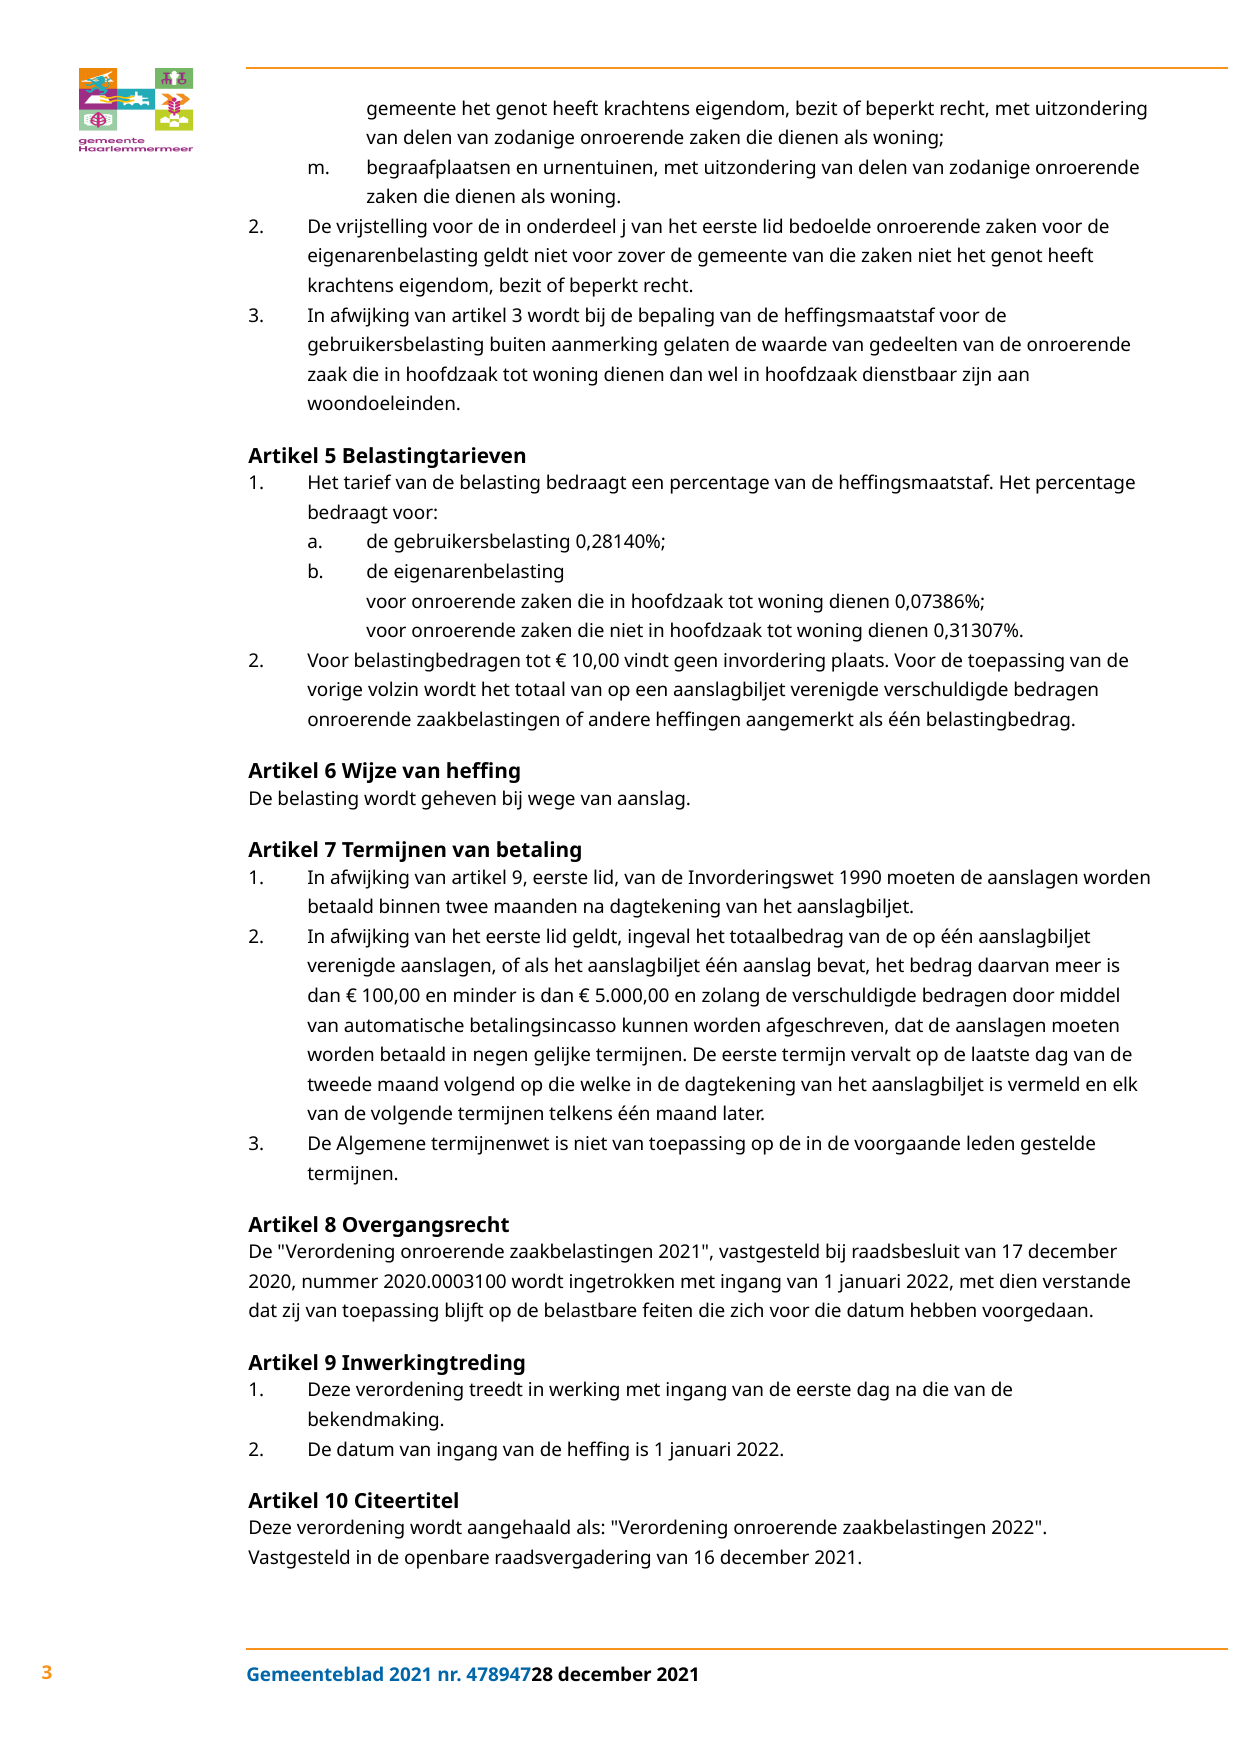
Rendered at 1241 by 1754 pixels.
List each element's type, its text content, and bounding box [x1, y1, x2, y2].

list Het tarief van de belasting bedraagt een percentage van de heffingsmaatstaf. Het percentage bedraagt voor: [248, 469, 1152, 525]
list begraafplaatsen en urnentuinen, met uitzondering van delen van zodanige onroerende zaken die dienen als woning. [307, 154, 1152, 209]
text Artikel 5 Belastingtarieven [248, 441, 1152, 469]
list de eigenarenbelasting [307, 558, 1152, 584]
text De belasting wordt geheven bij wege van aanslag. [248, 785, 1152, 811]
text De "Verordening onroerende zaakbelastingen 2021", vastgesteld bij raadsbesluit van 17 december 2020, nummer 2020.0003100 wordt ingetrokken met ingang van 1 januari 2022, met dien verstande dat zij van toepassing blijft op de belastbare feiten die zich voor die datum hebben voorgedaan. [248, 1238, 1152, 1323]
text Artikel 6 Wijze van heffing [248, 757, 1152, 785]
text Artikel 10 Citeertitel [248, 1486, 1152, 1514]
list De datum van ingang van de heffing is 1 januari 2022. [248, 1436, 1152, 1461]
list In afwijking van het eerste lid geldt, ingeval het totaalbedrag van de op één aanslagbiljet verenigde aanslagen, of als het aanslagbiljet één aanslag bevat, het bedrag daarvan meer is dan € 100,00 en minder is dan € 5.000,00 en zolang de verschuldigde bedragen door middel van automatische betalingsincasso kunnen worden afgeschreven, dat de aanslagen moeten worden betaald in negen gelijke termijnen. De eerste termijn vervalt op de laatste dag van de tweede maand volgend op die welke in de dagtekening van het aanslagbiljet is vermeld en elk van de volgende termijnen telkens één maand later. [248, 923, 1152, 1126]
list Voor belastingbedragen tot € 10,00 vindt geen invordering plaats. Voor de toepassing van de vorige volzin wordt het totaal van op een aanslagbiljet verenigde verschuldigde bedragen onroerende zaakbelastingen of andere heffingen aangemerkt als één belastingbedrag. [248, 647, 1152, 732]
picture [41, 47, 231, 172]
list voor onroerende zaken die niet in hoofdzaak tot woning dienen 0,31307%. [307, 617, 1152, 643]
list De Algemene termijnenwet is niet van toepassing op de in de voorgaande leden gestelde termijnen. [248, 1130, 1152, 1185]
text Deze verordening wordt aangehaald als: "Verordening onroerende zaakbelastingen 2022". [248, 1514, 1152, 1540]
list Deze verordening treedt in werking met ingang van de eerste dag na die van de bekendmaking. [248, 1377, 1152, 1432]
text Artikel 8 Overgangsrecht [248, 1210, 1152, 1238]
list In afwijking van artikel 3 wordt bij de bepaling van de heffingsmaatstaf voor de gebruikersbelasting buiten aanmerking gelaten de waarde van gedeelten van de onroerende zaak die in hoofdzaak tot woning dienen dan wel in hoofdzaak dienstbaar zijn aan woondoeleinden. [248, 302, 1152, 416]
text Vastgesteld in de openbare raadsvergadering van 16 december 2021. [248, 1544, 1152, 1570]
text Artikel 9 Inwerkingtreding [248, 1348, 1152, 1377]
list In afwijking van artikel 9, eerste lid, van de Invorderingswet 1990 moeten de aanslagen worden betaald binnen twee maanden na dagtekening van het aanslagbiljet. [248, 864, 1152, 919]
list de gebruikersbelasting 0,28140%; [307, 529, 1152, 554]
list voor onroerende zaken die in hoofdzaak tot woning dienen 0,07386%; [307, 588, 1152, 613]
list De vrijstelling voor de in onderdeel j van het eerste lid bedoelde onroerende zaken voor de eigenarenbelasting geldt niet voor zover de gemeente van die zaken niet het genot heeft krachtens eigendom, bezit of beperkt recht. [248, 213, 1152, 298]
text Artikel 7 Termijnen van betaling [248, 835, 1152, 864]
list gemeente het genot heeft krachtens eigendom, bezit of beperkt recht, met uitzondering van delen van zodanige onroerende zaken die dienen als woning; [307, 95, 1152, 150]
